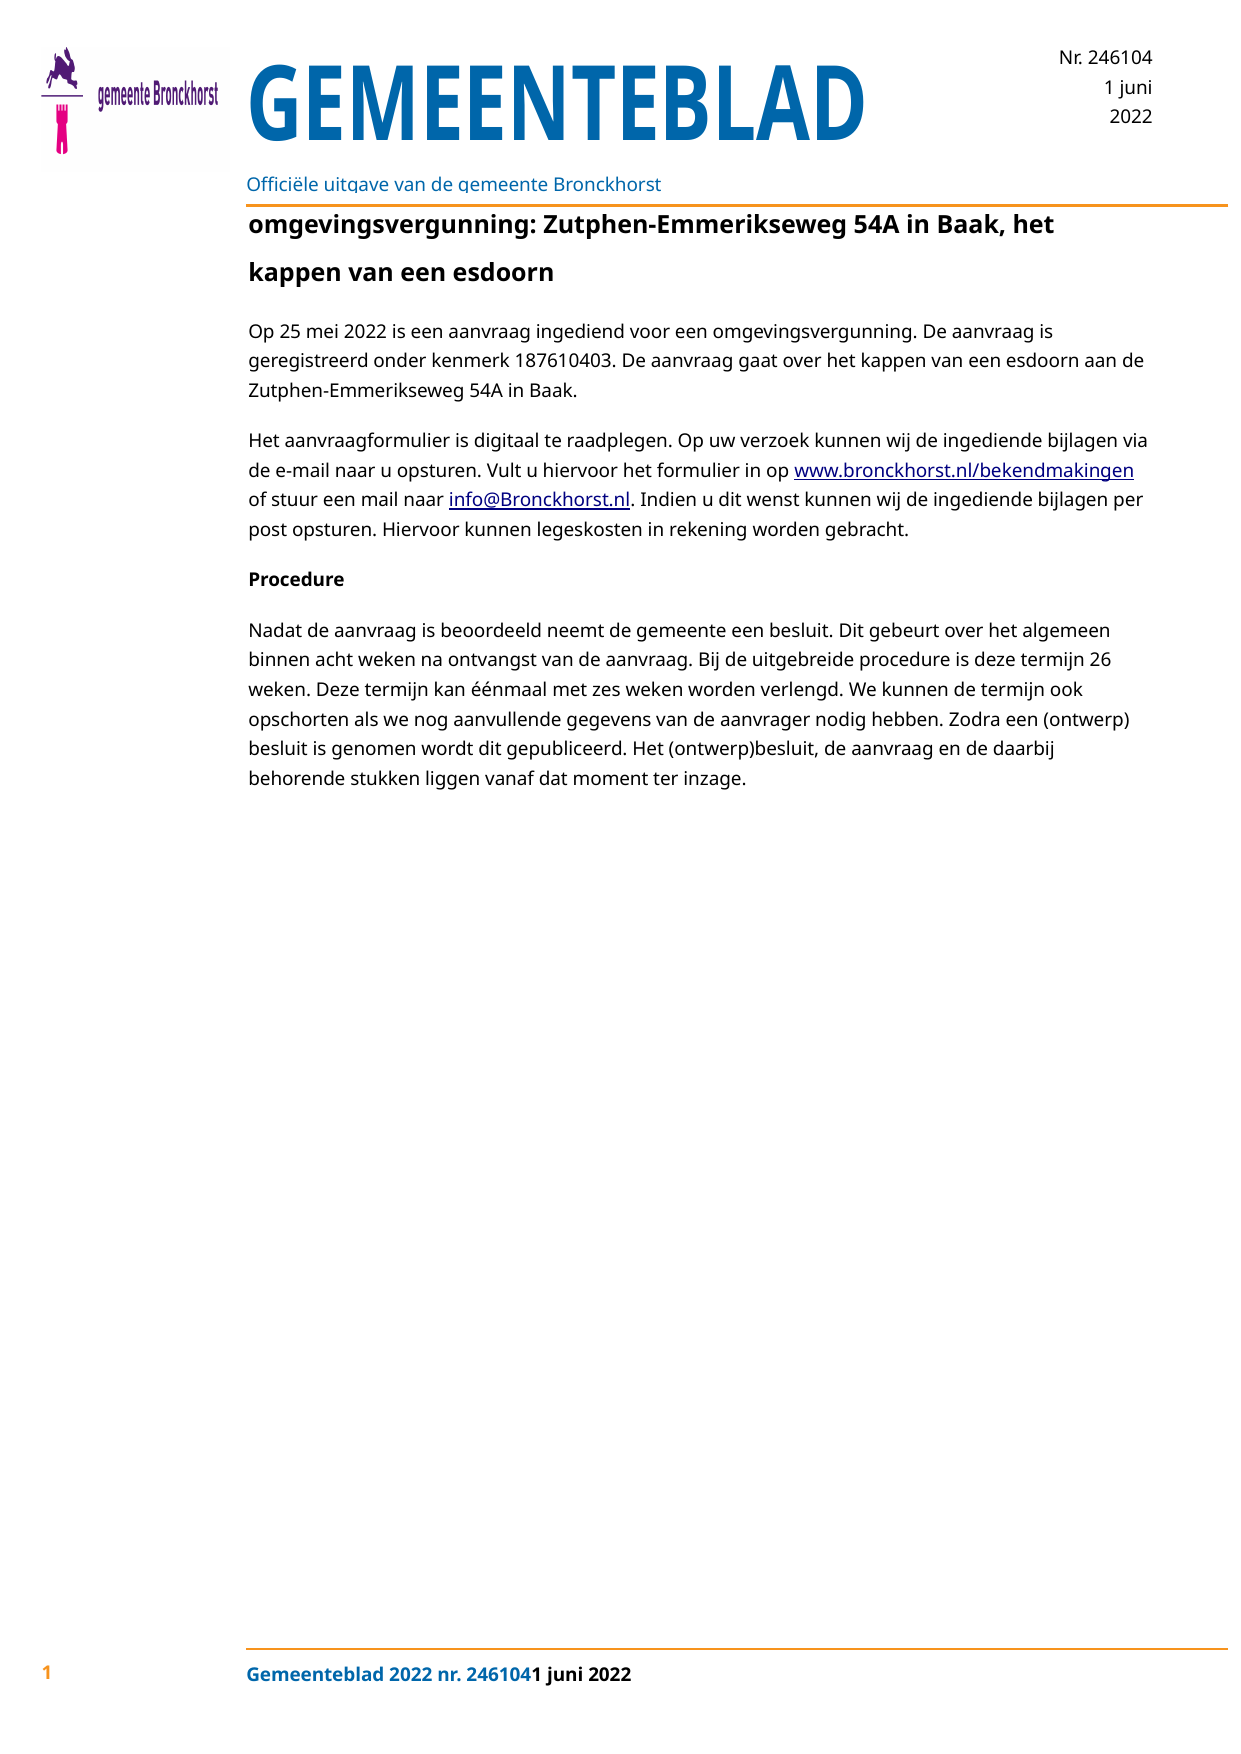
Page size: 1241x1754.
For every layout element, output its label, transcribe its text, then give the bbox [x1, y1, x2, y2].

text omgevingsvergunning: Zutphen-Emmerikseweg 54A in Baak, het kappen van een esdoorn [248, 207, 1152, 288]
picture [41, 47, 231, 172]
text Op 25 mei 2022 is een aanvraag ingediend voor een omgevingsvergunning. De aanvraag is geregistreerd onder kenmerk 187610403. De aanvraag gaat over het kappen van een esdoorn aan de Zutphen-Emmerikseweg 54A in Baak. [248, 318, 1152, 403]
text Nadat de aanvraag is beoordeeld neemt de gemeente een besluit. Dit gebeurt over het algemeen binnen acht weken na ontvangst van de aanvraag. Bij de uitgebreide procedure is deze termijn 26 weken. Deze termijn kan éénmaal met zes weken worden verlengd. We kunnen de termijn ook opschorten als we nog aanvullende gegevens van de aanvrager nodig hebben. Zodra een (ontwerp) besluit is genomen wordt dit gepubliceerd. Het (ontwerp)besluit, de aanvraag en de daarbij behorende stukken liggen vanaf dat moment ter inzage. [248, 617, 1152, 791]
text Het aanvraagformulier is digitaal te raadplegen. Op uw verzoek kunnen wij de ingediende bijlagen via de e-mail naar u opsturen. Vult u hiervoor het formulier in op www.bronckhorst.nl/bekendmakingen of stuur een mail naar info@Bronckhorst.nl. Indien u dit wenst kunnen wij de ingediende bijlagen per post opsturen. Hiervoor kunnen legeskosten in rekening worden gebracht. [248, 427, 1152, 542]
text Procedure [248, 567, 1152, 592]
